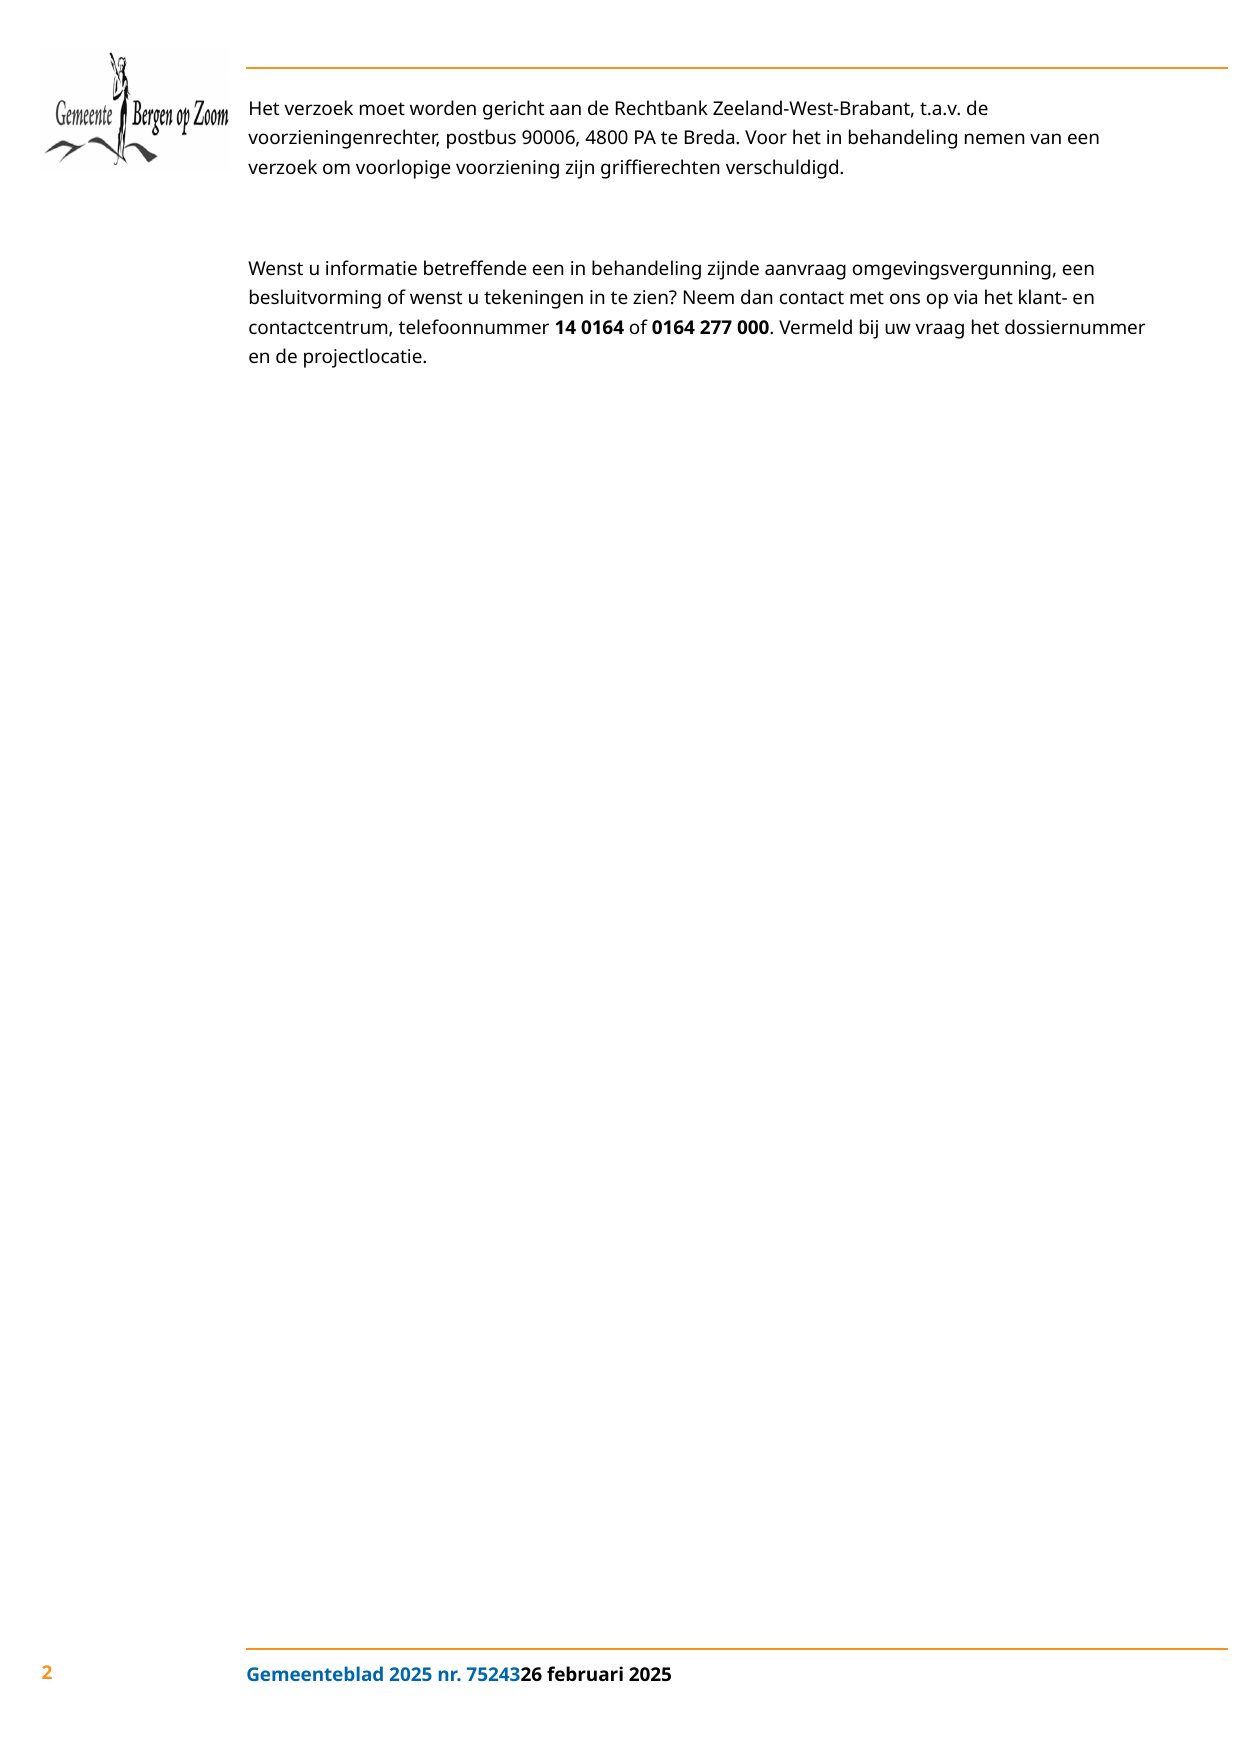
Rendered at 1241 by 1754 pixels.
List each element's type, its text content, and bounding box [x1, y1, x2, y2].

text Wenst u informatie betreffende een in behandeling zijnde aanvraag omgevingsvergunning, een besluitvorming of wenst u tekeningen in te zien? Neem dan contact met ons op via het klant- en contactcentrum, telefoonnummer 14 0164 of 0164 277 000. Vermeld bij uw vraag het dossiernummer en de projectlocatie. [248, 255, 1152, 369]
picture [41, 47, 231, 172]
text Het verzoek moet worden gericht aan de Rechtbank Zeeland-West-Brabant, t.a.v. de voorzieningenrechter, postbus 90006, 4800 PA te Breda. Voor het in behandeling nemen van een verzoek om voorlopige voorziening zijn griffierechten verschuldigd. [248, 95, 1152, 180]
